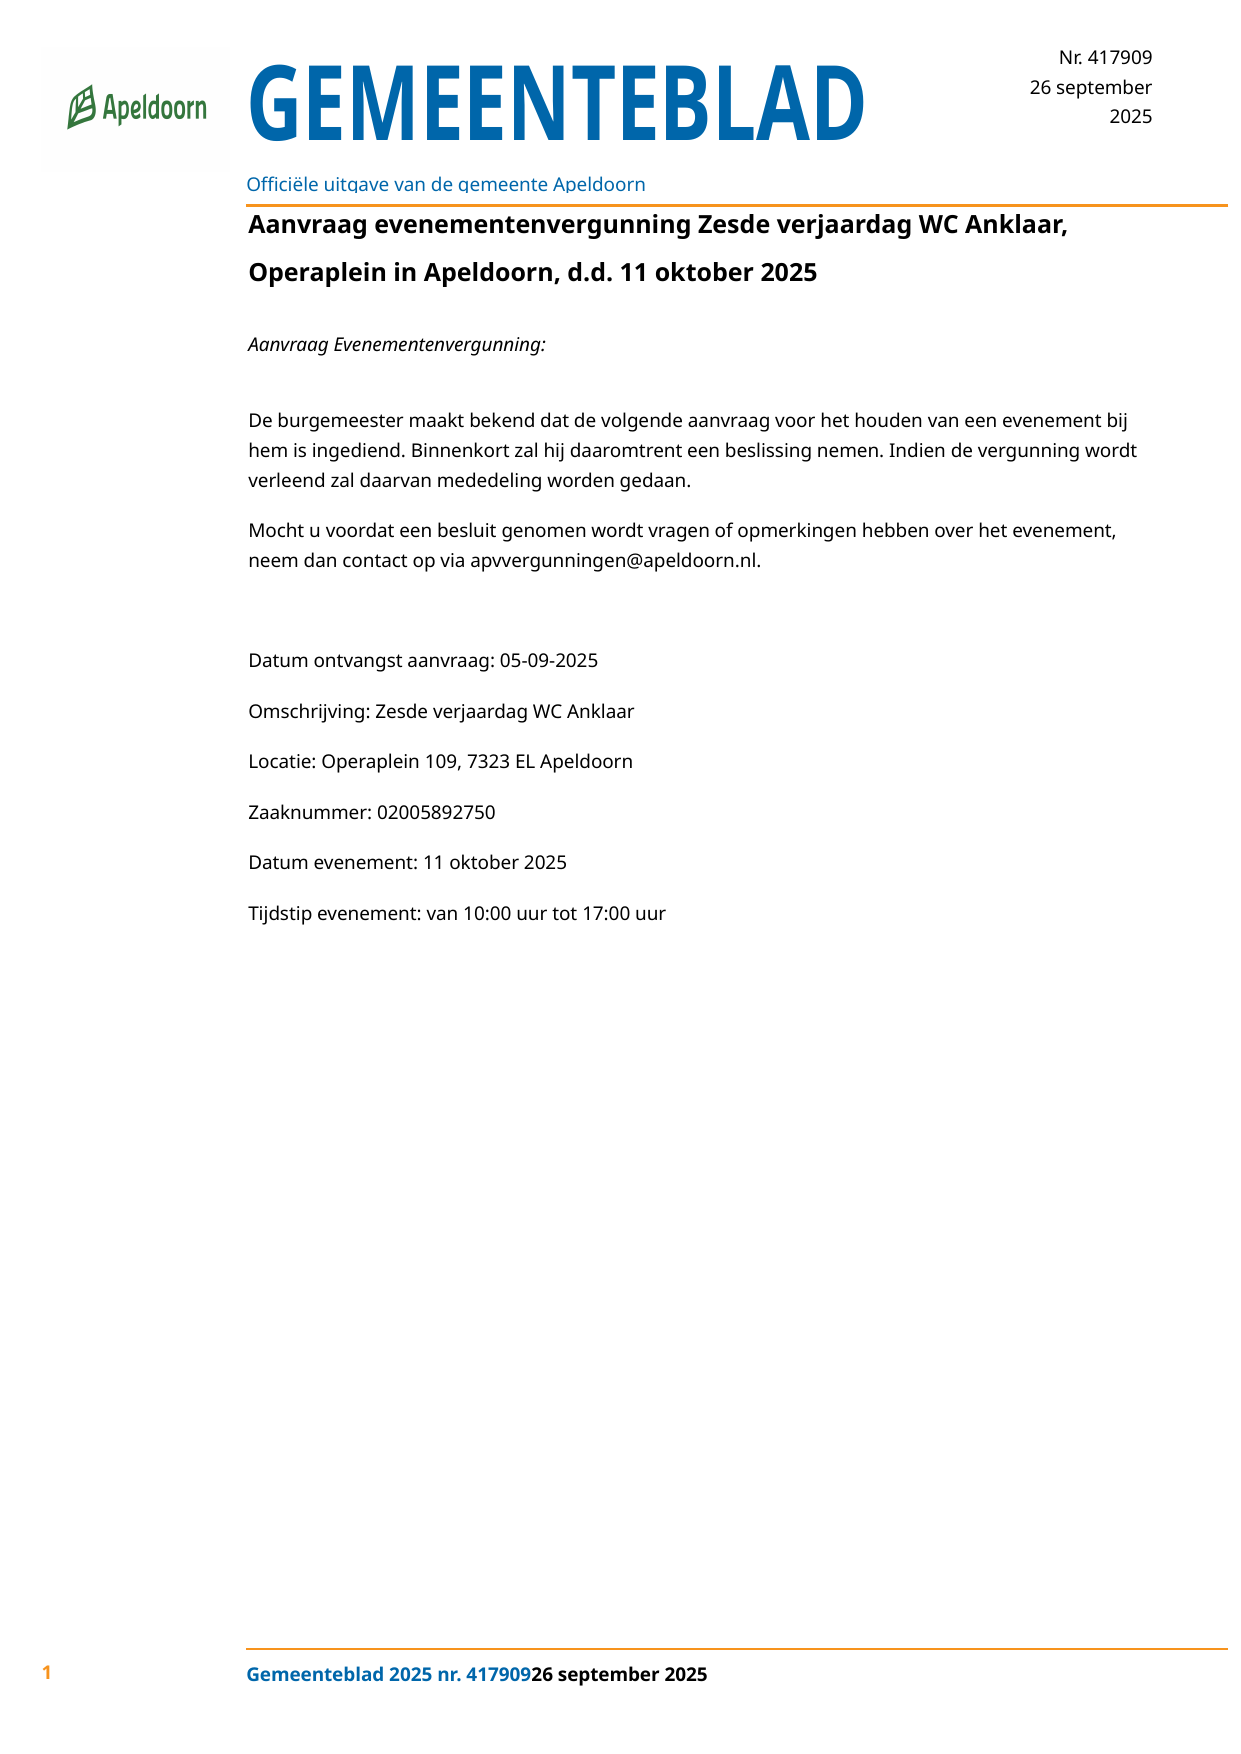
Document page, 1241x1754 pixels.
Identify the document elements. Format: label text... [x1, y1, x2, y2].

text Omschrijving: Zesde verjaardag WC Anklaar [248, 698, 1152, 724]
text Aanvraag Evenementenvergunning: [248, 331, 1152, 357]
picture [41, 47, 231, 172]
text Aanvraag evenementenvergunning Zesde verjaardag WC Anklaar, Operaplein in Apeldoorn, d.d. 11 oktober 2025 [248, 207, 1152, 288]
text Tijdstip evenement: van 10:00 uur tot 17:00 uur [248, 900, 1152, 925]
text Datum evenement: 11 oktober 2025 [248, 849, 1152, 875]
text Mocht u voordat een besluit genomen wordt vragen of opmerkingen hebben over het evenement, neem dan contact op via apvvergunningen@apeldoorn.nl. [248, 517, 1152, 572]
text Zaaknummer: 02005892750 [248, 799, 1152, 824]
text Locatie: Operaplein 109, 7323 EL Apeldoorn [248, 748, 1152, 774]
text De burgemeester maakt bekend dat de volgende aanvraag voor het houden van een evenement bij hem is ingediend. Binnenkort zal hij daaromtrent een beslissing nemen. Indien de vergunning wordt verleend zal daarvan mededeling worden gedaan. [248, 408, 1152, 492]
text Datum ontvangst aanvraag: 05-09-2025 [248, 648, 1152, 673]
